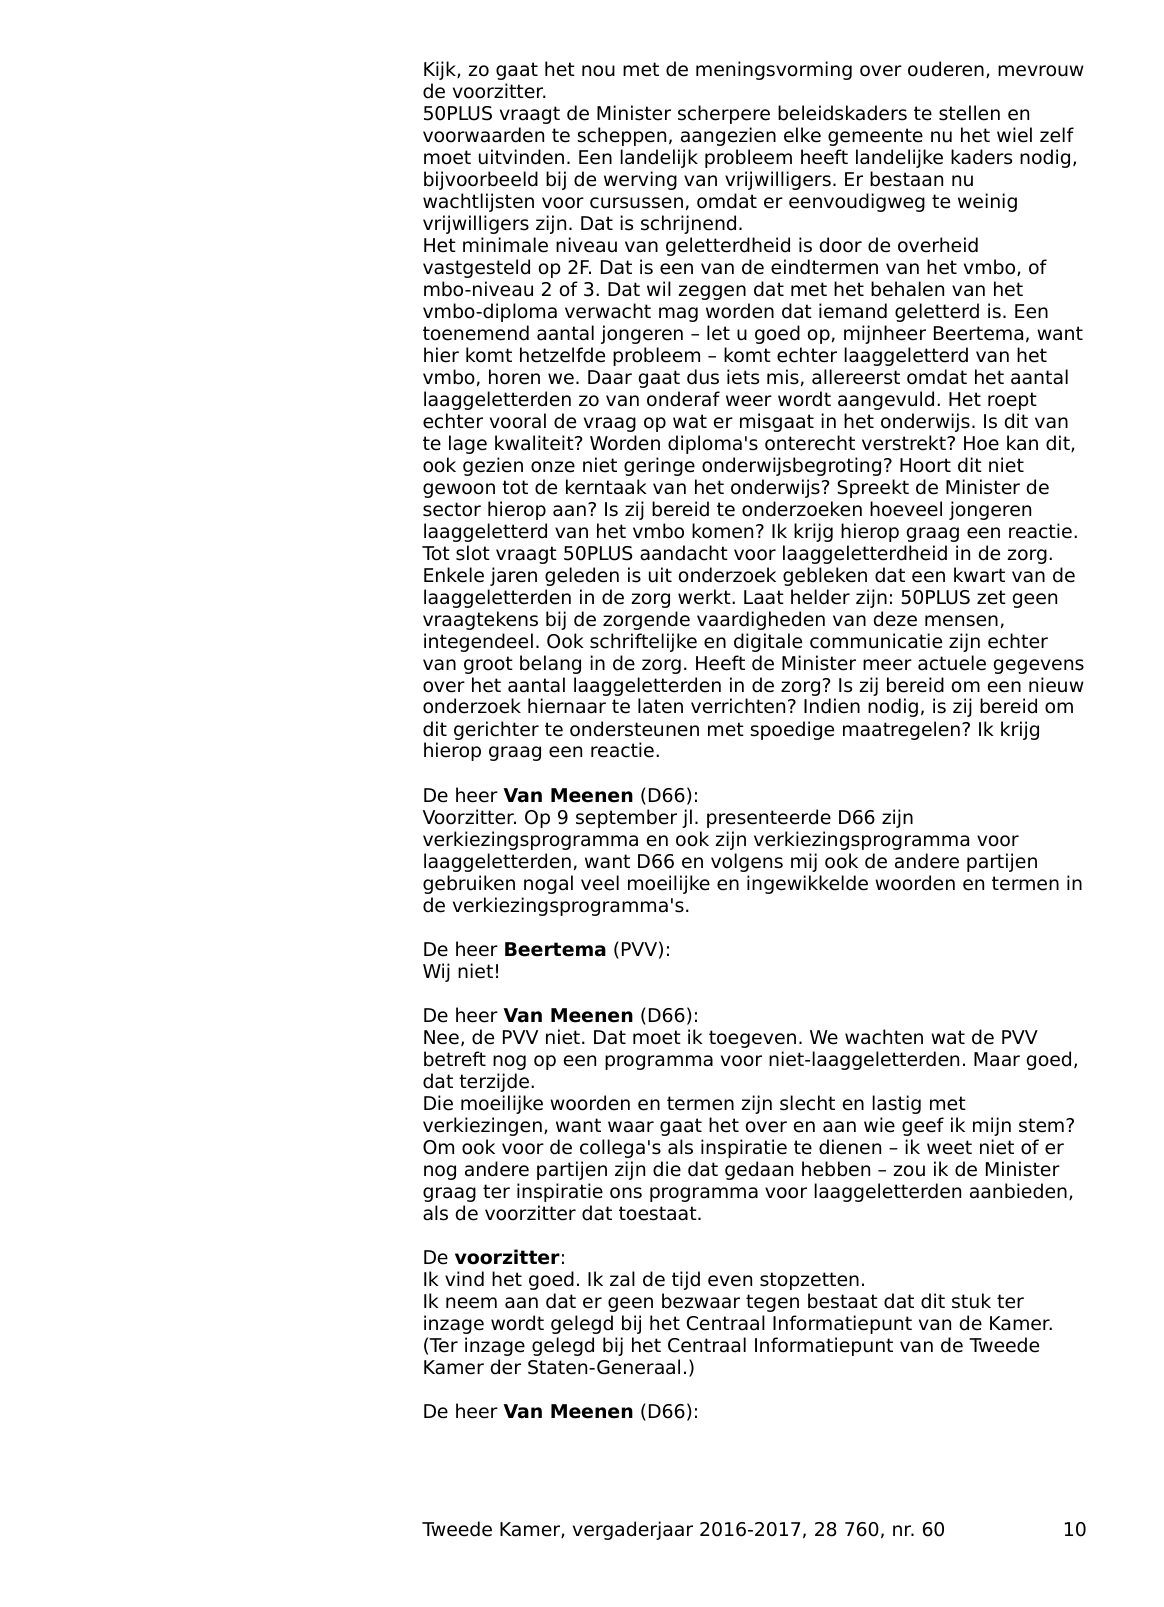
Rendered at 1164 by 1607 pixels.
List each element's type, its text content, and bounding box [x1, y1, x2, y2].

text Ik neem aan dat er geen bezwaar tegen bestaat dat dit stuk ter inzage wordt gelegd bij het Centraal Informatiepunt van de Kamer. [422, 1291, 1087, 1335]
text Ik vind het goed. Ik zal de tijd even stopzetten. [422, 1269, 1087, 1291]
text Tot slot vraagt 50PLUS aandacht voor laaggeletterdheid in de zorg. Enkele jaren geleden is uit onderzoek gebleken dat een kwart van de laaggeletterden in de zorg werkt. Laat helder zijn: 50PLUS zet geen vraagtekens bij de zorgende vaardigheden van deze mensen, integendeel. Ook schriftelijke en digitale communicatie zijn echter van groot belang in de zorg. Heeft de Minister meer actuele gegevens over het aantal laaggeletterden in de zorg? Is zij bereid om een nieuw onderzoek hiernaar te laten verrichten? Indien nodig, is zij bereid om dit gerichter te ondersteunen met spoedige maatregelen? Ik krijg hierop graag een reactie. [422, 543, 1087, 762]
text Wij niet! [422, 961, 1087, 983]
text De heer Beertema (PVV): [422, 939, 1087, 961]
text Kijk, zo gaat het nou met de meningsvorming over ouderen, mevrouw de voorzitter. [422, 59, 1087, 103]
text (Ter inzage gelegd bij het Centraal Informatiepunt van de Tweede Kamer der Staten-Generaal.) [422, 1335, 1087, 1379]
text Het minimale niveau van geletterdheid is door de overheid vastgesteld op 2F. Dat is een van de eindtermen van het vmbo, of mbo-niveau 2 of 3. Dat wil zeggen dat met het behalen van het vmbo-diploma verwacht mag worden dat iemand geletterd is. Een toenemend aantal jongeren – let u goed op, mijnheer Beertema, want hier komt hetzelfde probleem – komt echter laaggeletterd van het vmbo, horen we. Daar gaat dus iets mis, allereerst omdat het aantal laaggeletterden zo van onderaf weer wordt aangevuld. Het roept echter vooral de vraag op wat er misgaat in het onderwijs. Is dit van te lage kwaliteit? Worden diploma's onterecht verstrekt? Hoe kan dit, ook gezien onze niet geringe onderwijsbegroting? Hoort dit niet gewoon tot de kerntaak van het onderwijs? Spreekt de Minister de sector hierop aan? Is zij bereid te onderzoeken hoeveel jongeren laaggeletterd van het vmbo komen? Ik krijg hierop graag een reactie. [422, 235, 1087, 543]
text Die moeilijke woorden en termen zijn slecht en lastig met verkiezingen, want waar gaat het over en aan wie geef ik mijn stem? Om ook voor de collega's als inspiratie te dienen – ik weet niet of er nog andere partijen zijn die dat gedaan hebben – zou ik de Minister graag ter inspiratie ons programma voor laaggeletterden aanbieden, als de voorzitter dat toestaat. [422, 1093, 1087, 1224]
text Voorzitter. Op 9 september jl. presenteerde D66 zijn verkiezingsprogramma en ook zijn verkiezingsprogramma voor laaggeletterden, want D66 en volgens mij ook de andere partijen gebruiken nogal veel moeilijke en ingewikkelde woorden en termen in de verkiezingsprogramma's. [422, 807, 1087, 916]
text De heer Van Meenen (D66): [422, 784, 1087, 807]
text De heer Van Meenen (D66): [422, 1005, 1087, 1027]
text Nee, de PVV niet. Dat moet ik toegeven. We wachten wat de PVV betreft nog op een programma voor niet-laaggeletterden. Maar goed, dat terzijde. [422, 1027, 1087, 1093]
text 50PLUS vraagt de Minister scherpere beleidskaders te stellen en voorwaarden te scheppen, aangezien elke gemeente nu het wiel zelf moet uitvinden. Een landelijk probleem heeft landelijke kaders nodig, bijvoorbeeld bij de werving van vrijwilligers. Er bestaan nu wachtlijsten voor cursussen, omdat er eenvoudigweg te weinig vrijwilligers zijn. Dat is schrijnend. [422, 103, 1087, 235]
text De voorzitter: [422, 1247, 1087, 1269]
text De heer Van Meenen (D66): [422, 1401, 1087, 1423]
